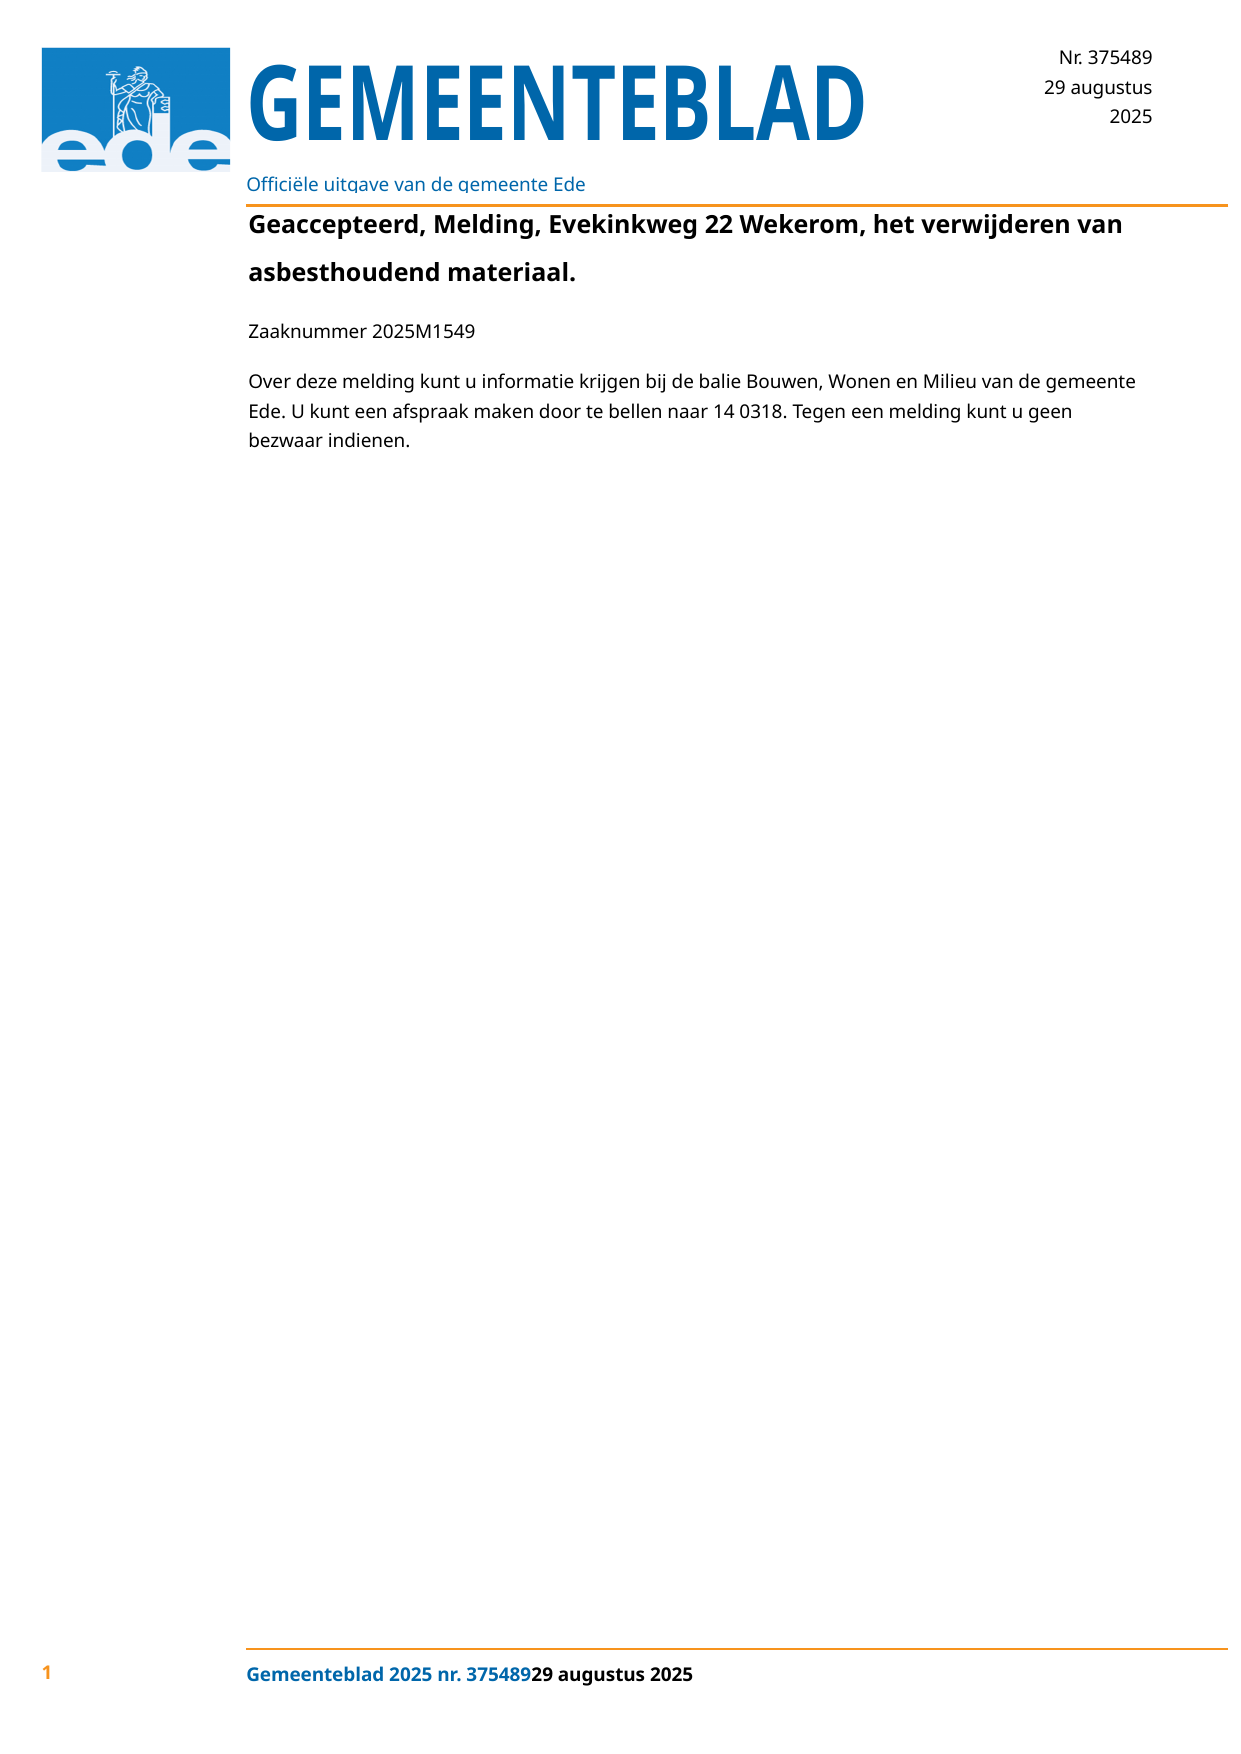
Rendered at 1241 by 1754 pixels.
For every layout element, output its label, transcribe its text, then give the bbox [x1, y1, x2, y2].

text Zaaknummer 2025M1549 [248, 318, 1152, 344]
picture [41, 47, 231, 172]
text Geaccepteerd, Melding, Evekinkweg 22 Wekerom, het verwijderen van asbesthoudend materiaal. [248, 207, 1152, 288]
text Over deze melding kunt u informatie krijgen bij de balie Bouwen, Wonen en Milieu van de gemeente Ede. U kunt een afspraak maken door te bellen naar 14 0318. Tegen een melding kunt u geen bezwaar indienen. [248, 368, 1152, 453]
